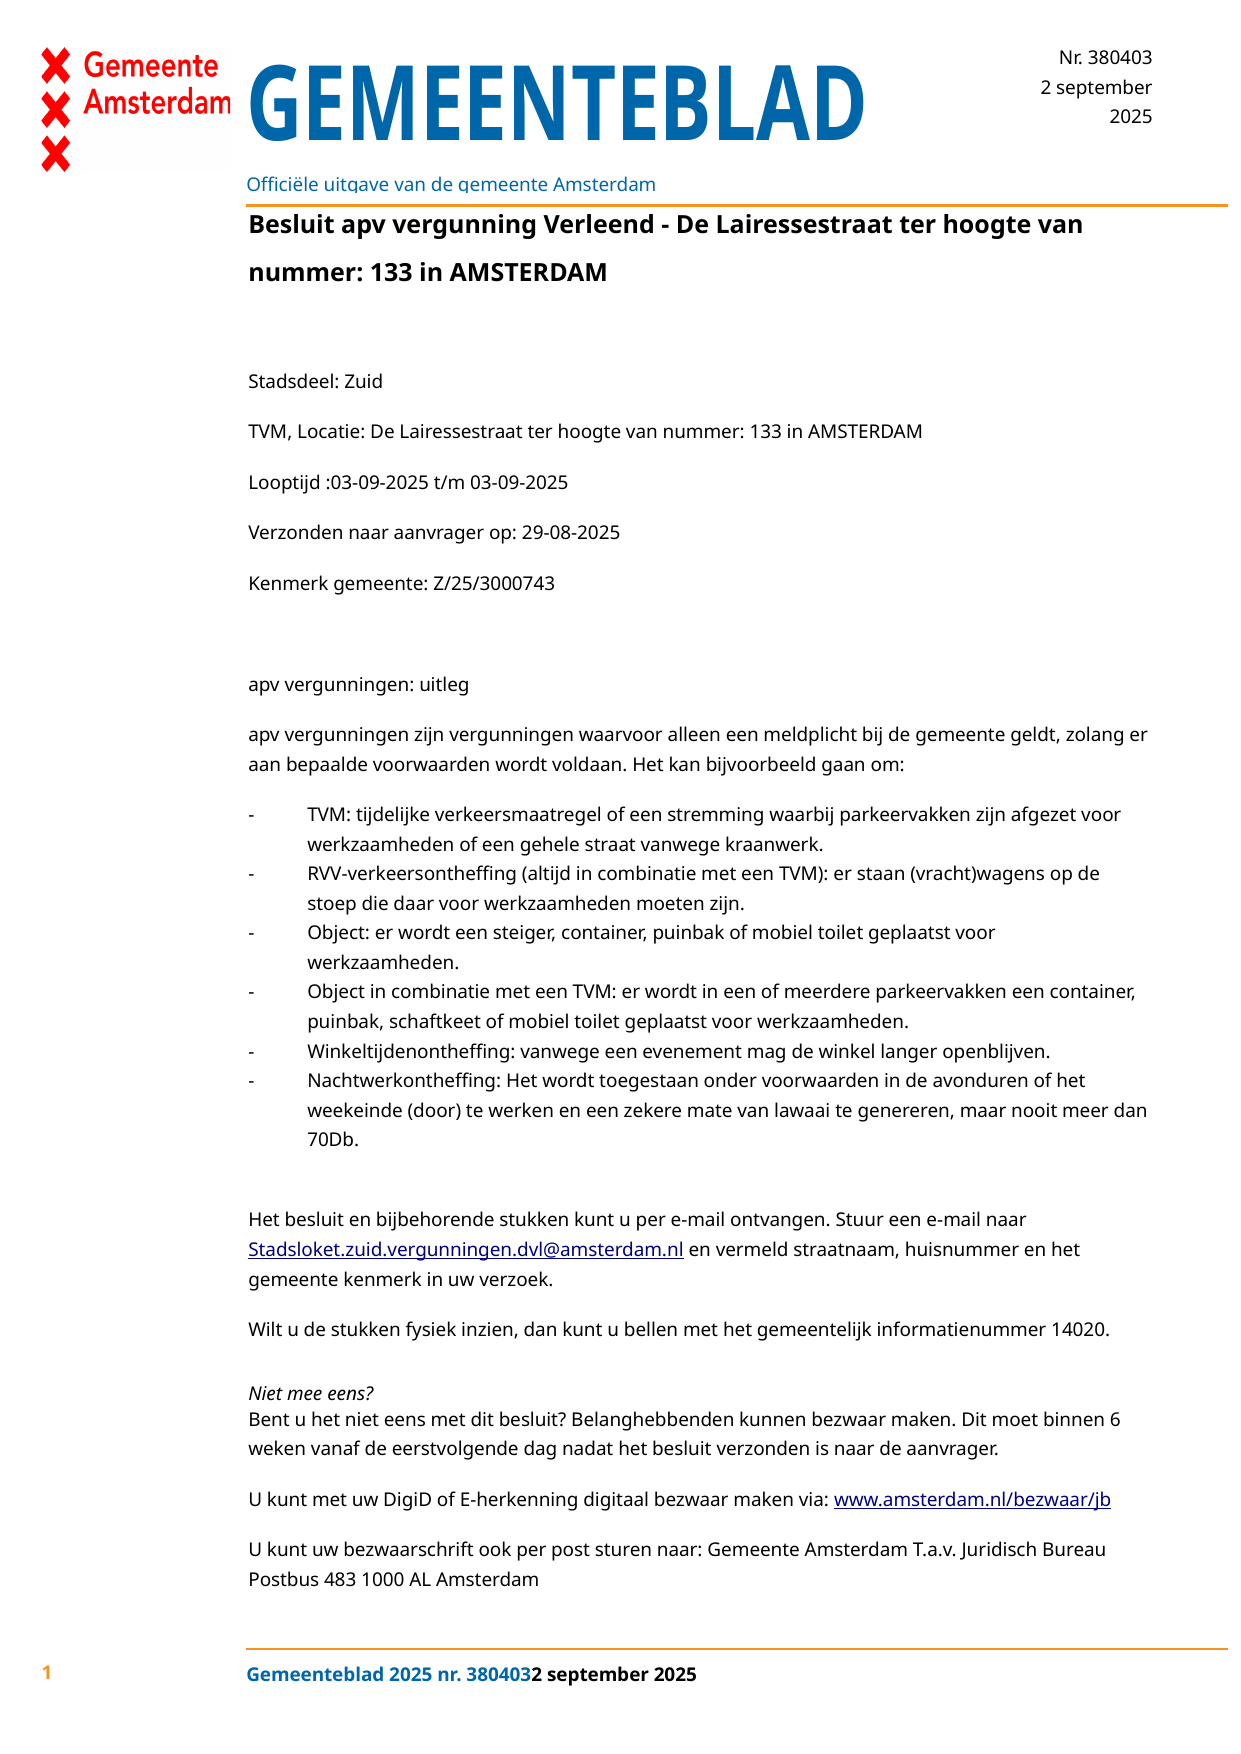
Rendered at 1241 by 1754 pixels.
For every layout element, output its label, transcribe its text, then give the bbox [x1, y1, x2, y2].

text U kunt met uw DigiD of E-herkenning digitaal bezwaar maken via: www.amsterdam.nl/bezwaar/jb [248, 1486, 1152, 1512]
text Stadsdeel: Zuid [248, 368, 1152, 394]
list Nachtwerkontheffing: Het wordt toegestaan onder voorwaarden in de avonduren of het weekeinde (door) te werken en een zekere mate van lawaai te genereren, maar nooit meer dan 70Db. [248, 1067, 1152, 1152]
list Object: er wordt een steiger, container, puinbak of mobiel toilet geplaatst voor werkzaamheden. [248, 919, 1152, 975]
text Niet mee eens? [248, 1380, 1152, 1406]
text Looptijd :03-09-2025 t/m 03-09-2025 [248, 469, 1152, 495]
list RVV-verkeersontheffing (altijd in combinatie met een TVM): er staan (vracht)wagens op de stoep die daar voor werkzaamheden moeten zijn. [248, 860, 1152, 916]
text U kunt uw bezwaarschrift ook per post sturen naar: Gemeente Amsterdam T.a.v. Juridisch Bureau Postbus 483 1000 AL Amsterdam [248, 1536, 1152, 1592]
text Kenmerk gemeente: Z/25/3000743 [248, 570, 1152, 596]
text apv vergunningen: uitleg [248, 671, 1152, 697]
picture [41, 47, 231, 172]
text Verzonden naar aanvrager op: 29-08-2025 [248, 519, 1152, 545]
list Winkeltijdenontheffing: vanwege een evenement mag de winkel langer openblijven. [248, 1038, 1152, 1064]
list TVM: tijdelijke verkeersmaatregel of een stremming waarbij parkeervakken zijn afgezet voor werkzaamheden of een gehele straat vanwege kraanwerk. [248, 801, 1152, 857]
list Object in combinatie met een TVM: er wordt in een of meerdere parkeervakken een container, puinbak, schaftkeet of mobiel toilet geplaatst voor werkzaamheden. [248, 979, 1152, 1034]
text Bent u het niet eens met dit besluit? Belanghebbenden kunnen bezwaar maken. Dit moet binnen 6 weken vanaf de eerstvolgende dag nadat het besluit verzonden is naar de aanvrager. [248, 1406, 1152, 1461]
text Het besluit en bijbehorende stukken kunt u per e-mail ontvangen. Stuur een e-mail naar Stadsloket.zuid.vergunningen.dvl@amsterdam.nl en vermeld straatnaam, huisnummer en het gemeente kenmerk in uw verzoek. [248, 1207, 1152, 1292]
text apv vergunningen zijn vergunningen waarvoor alleen een meldplicht bij de gemeente geldt, zolang er aan bepaalde voorwaarden wordt voldaan. Het kan bijvoorbeeld gaan om: [248, 721, 1152, 777]
text Wilt u de stukken fysiek inzien, dan kunt u bellen met het gemeentelijk informatienummer 14020. [248, 1316, 1152, 1342]
text TVM, Locatie: De Lairessestraat ter hoogte van nummer: 133 in AMSTERDAM [248, 419, 1152, 444]
text Besluit apv vergunning Verleend - De Lairessestraat ter hoogte van nummer: 133 in AMSTERDAM [248, 207, 1152, 288]
